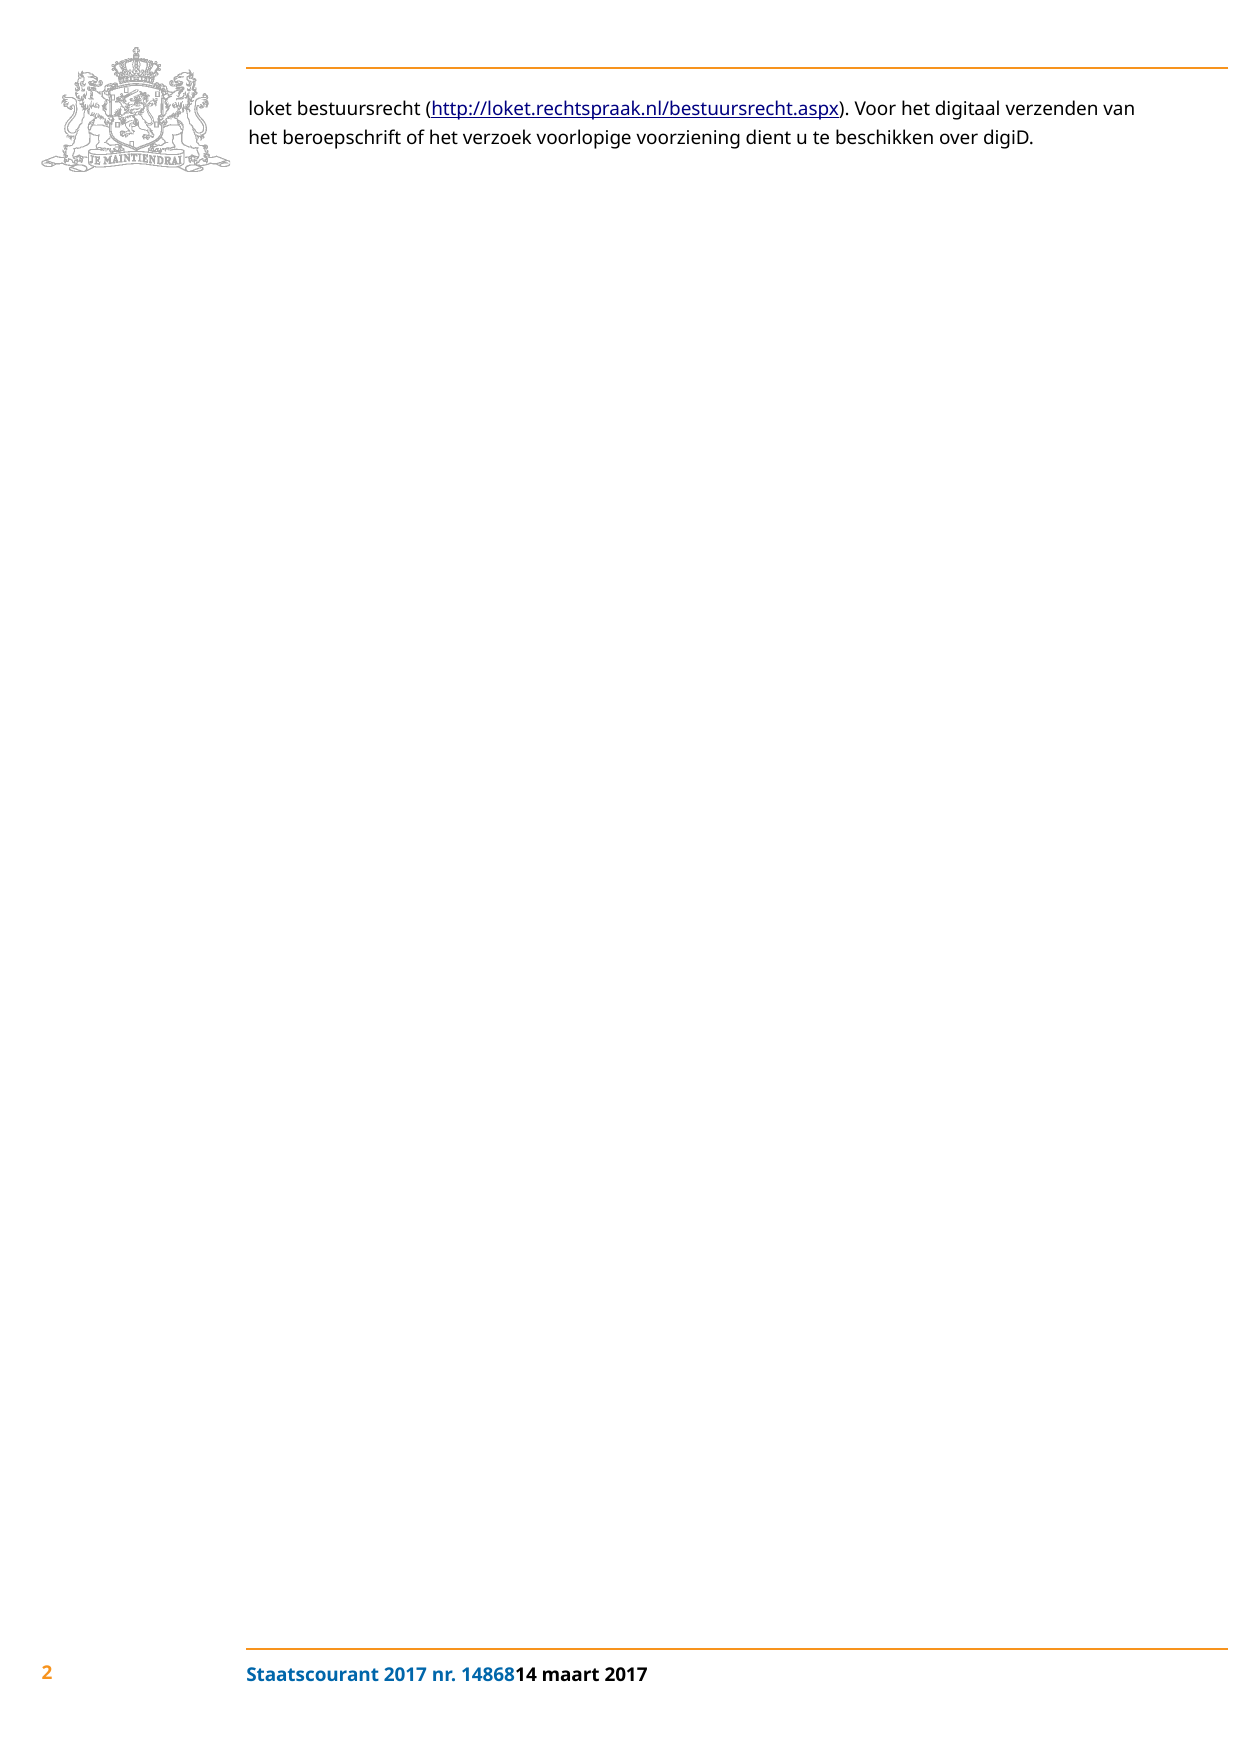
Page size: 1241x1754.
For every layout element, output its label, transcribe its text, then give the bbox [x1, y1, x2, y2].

picture [41, 47, 231, 172]
text loket bestuursrecht (http://loket.rechtspraak.nl/bestuursrecht.aspx). Voor het digitaal verzenden van het beroepschrift of het verzoek voorlopige voorziening dient u te beschikken over digiD. [248, 95, 1152, 150]
